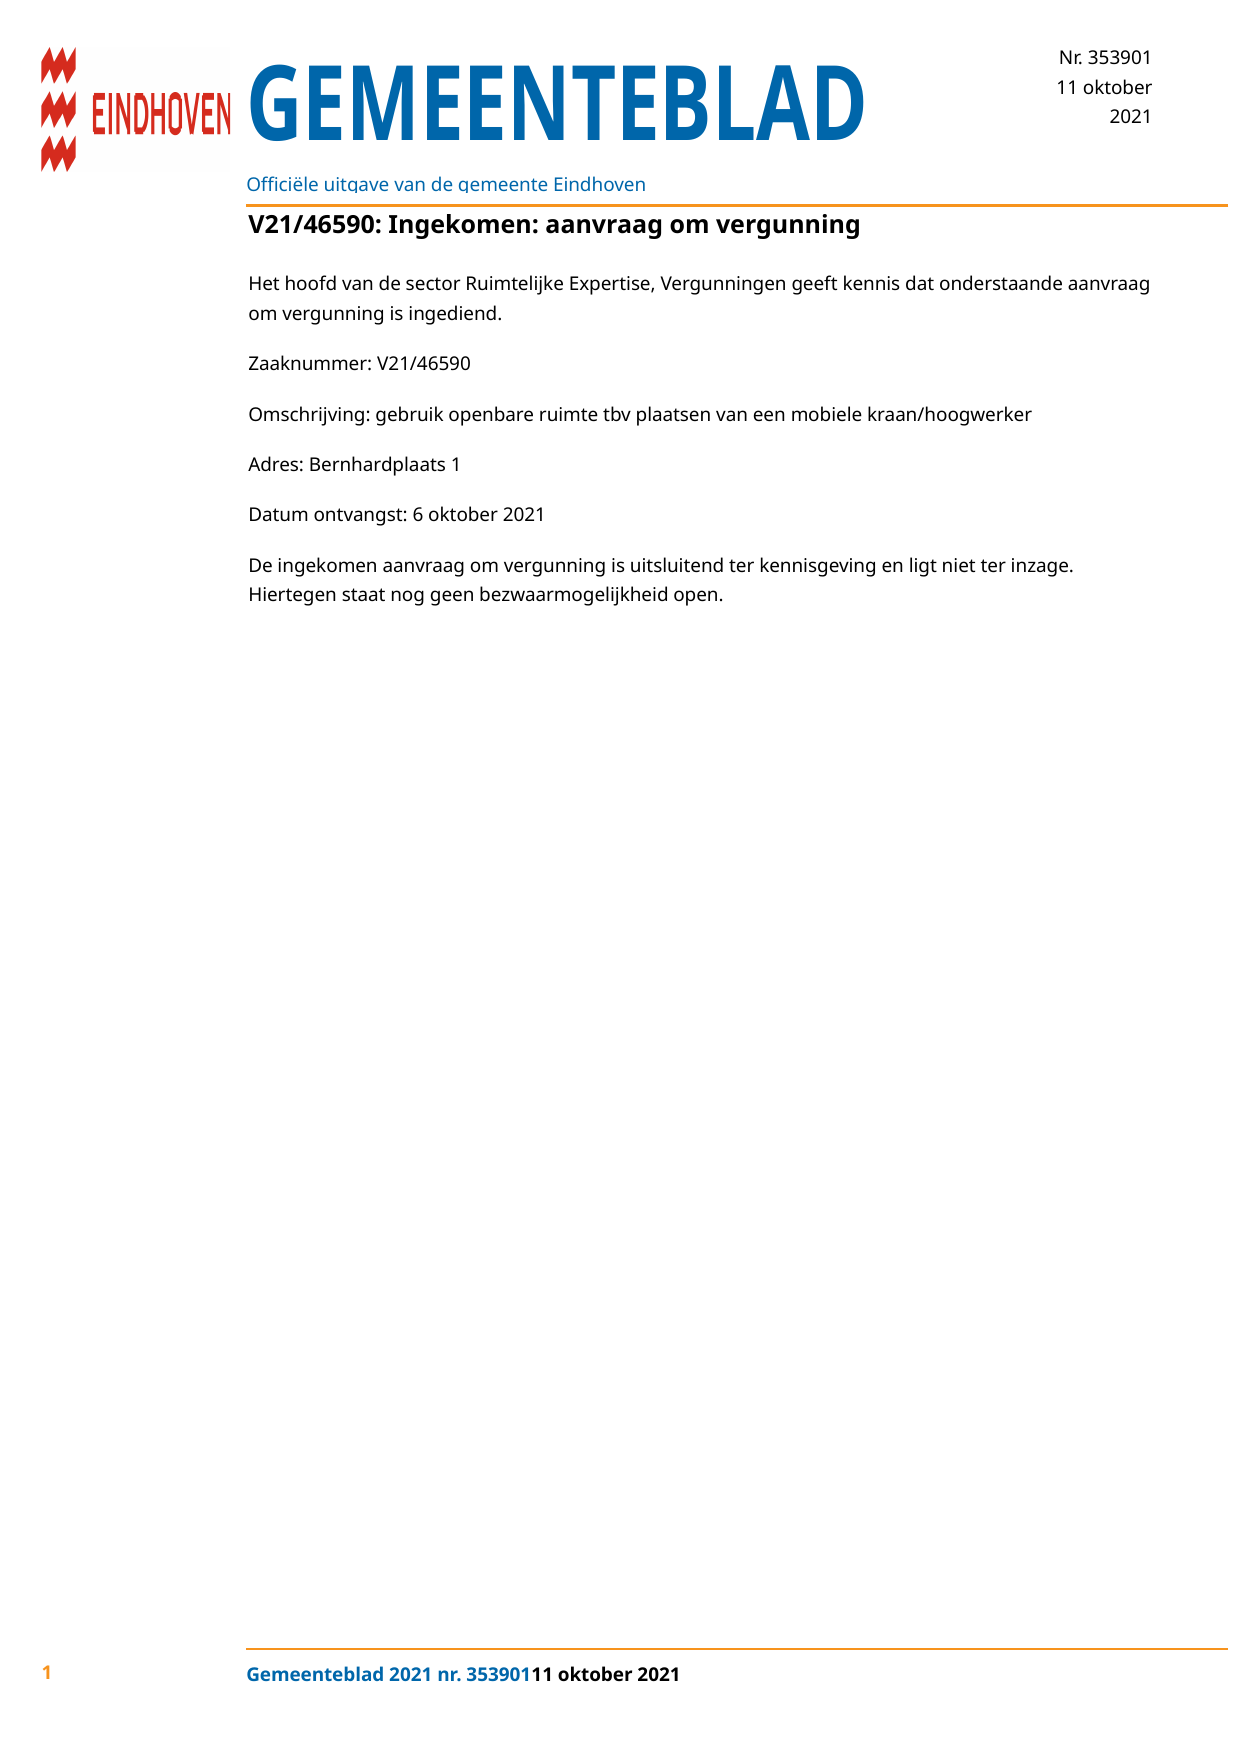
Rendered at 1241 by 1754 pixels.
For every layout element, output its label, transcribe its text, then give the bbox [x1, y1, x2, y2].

text Omschrijving: gebruik openbare ruimte tbv plaatsen van een mobiele kraan/hoogwerker [248, 401, 1152, 426]
text Het hoofd van de sector Ruimtelijke Expertise, Vergunningen geeft kennis dat onderstaande aanvraag om vergunning is ingediend. [248, 270, 1152, 326]
text Adres: Bernhardplaats 1 [248, 451, 1152, 477]
text De ingekomen aanvraag om vergunning is uitsluitend ter kennisgeving en ligt niet ter inzage. Hiertegen staat nog geen bezwaarmogelijkheid open. [248, 552, 1152, 607]
text Datum ontvangst: 6 oktober 2021 [248, 502, 1152, 527]
text Zaaknummer: V21/46590 [248, 350, 1152, 376]
text V21/46590: Ingekomen: aanvraag om vergunning [248, 207, 1152, 241]
picture [41, 47, 231, 172]
